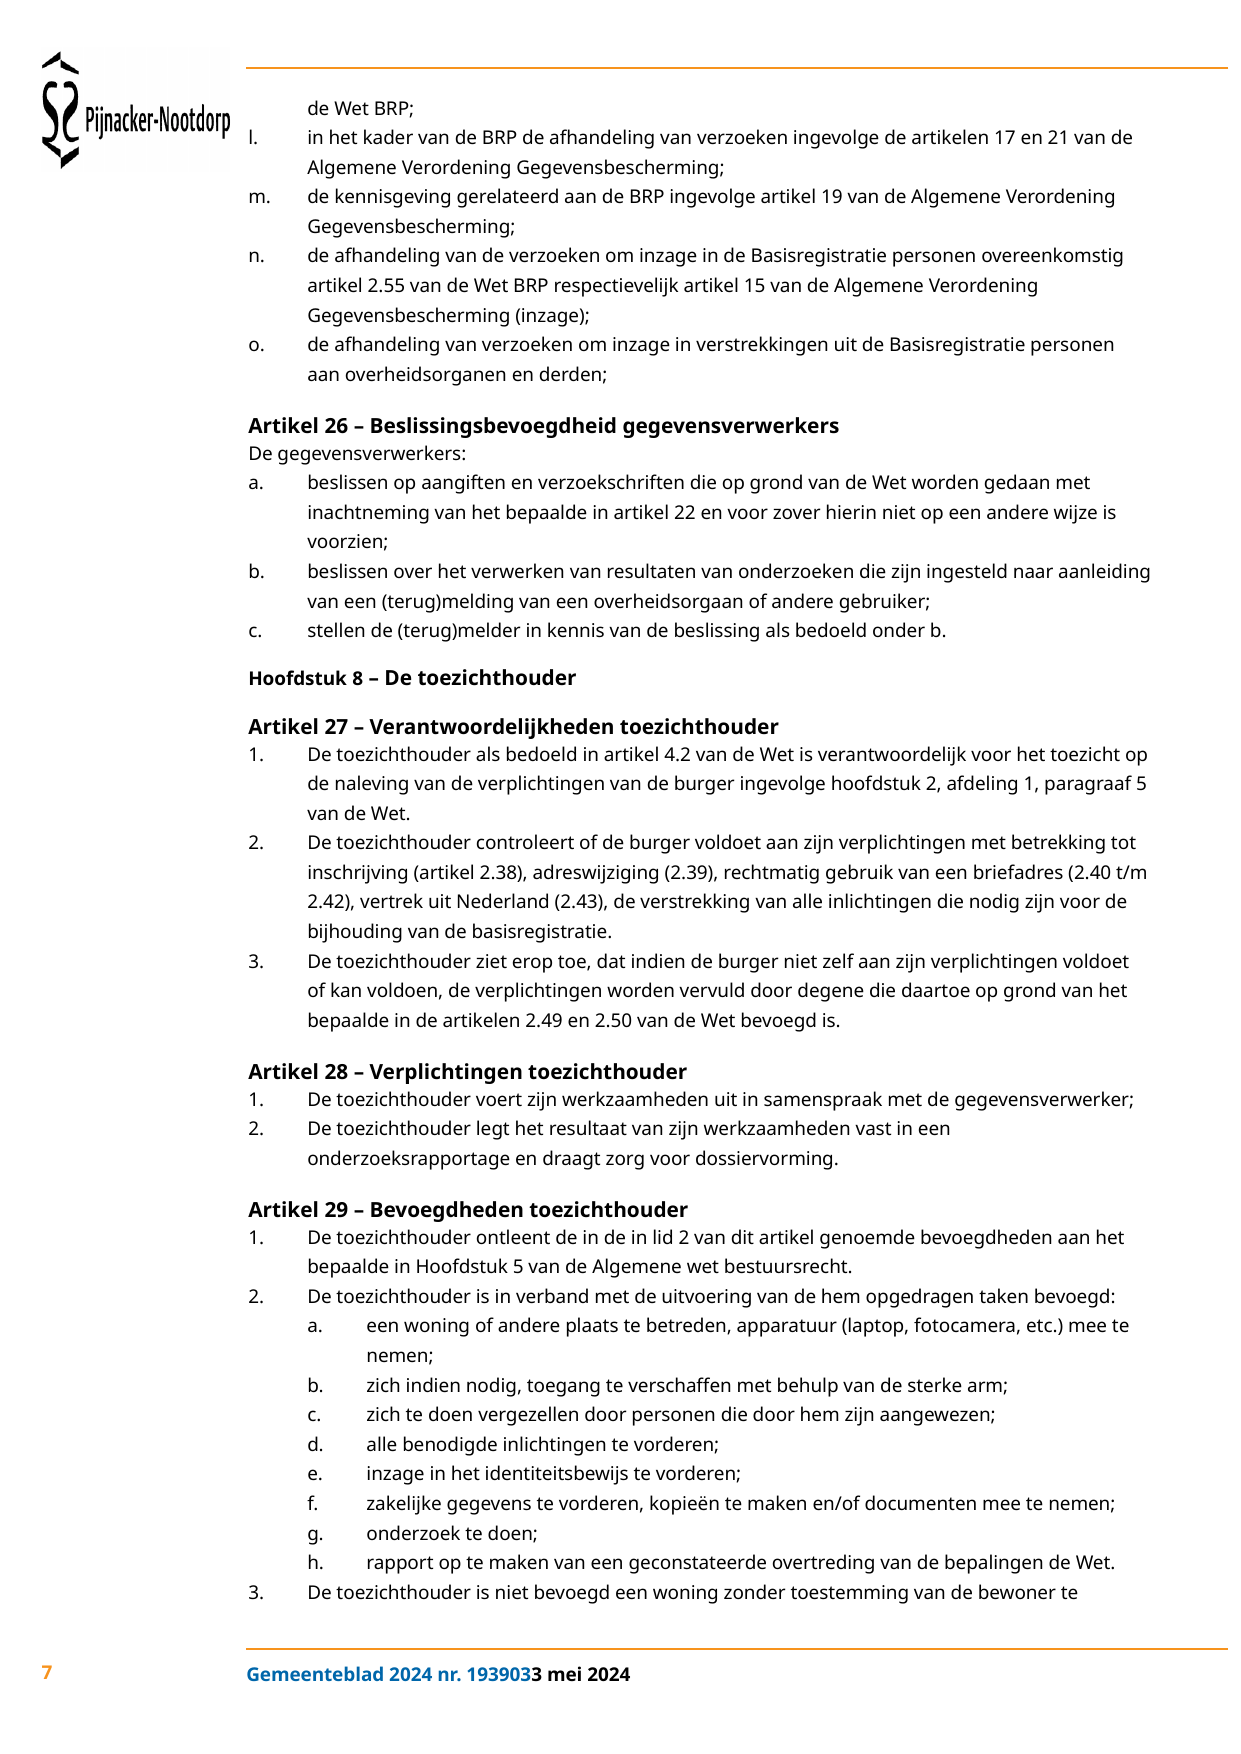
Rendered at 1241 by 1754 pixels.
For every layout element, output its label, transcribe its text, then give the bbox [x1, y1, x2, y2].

list in het kader van de BRP de afhandeling van verzoeken ingevolge de artikelen 17 en 21 van de Algemene Verordening Gegevensbescherming; [248, 124, 1152, 180]
list de afhandeling van verzoeken om inzage in verstrekkingen uit de Basisregistratie personen aan overheidsorganen en derden; [248, 331, 1152, 387]
list onderzoek te doen; [307, 1520, 1152, 1545]
list een woning of andere plaats te betreden, apparatuur (laptop, fotocamera, etc.) mee te nemen; [307, 1313, 1152, 1368]
list De toezichthouder is niet bevoegd een woning zonder toestemming van de bewoner te [248, 1579, 1152, 1604]
list de Wet BRP; [248, 95, 1152, 121]
text Artikel 26 – Beslissingsbevoegdheid gegevensverwerkers [248, 411, 1152, 440]
list De toezichthouder ontleent de in de in lid 2 van dit artikel genoemde bevoegdheden aan het bepaalde in Hoofdstuk 5 van de Algemene wet bestuursrecht. [248, 1224, 1152, 1279]
list zakelijke gegevens te vorderen, kopieën te maken en/of documenten mee te nemen; [307, 1490, 1152, 1516]
list De toezichthouder is in verband met de uitvoering van de hem opgedragen taken bevoegd: [248, 1283, 1152, 1309]
picture [41, 47, 231, 172]
list zich te doen vergezellen door personen die door hem zijn aangewezen; [307, 1401, 1152, 1427]
list stellen de (terug)melder in kennis van de beslissing als bedoeld onder b. [248, 617, 1152, 643]
list alle benodigde inlichtingen te vorderen; [307, 1431, 1152, 1457]
text Artikel 27 – Verantwoordelijkheden toezichthouder [248, 712, 1152, 741]
text Hoofdstuk 8 – De toezichthouder [248, 663, 1152, 691]
list beslissen op aangiften en verzoekschriften die op grond van de Wet worden gedaan met inachtneming van het bepaalde in artikel 22 en voor zover hierin niet op een andere wijze is voorzien; [248, 469, 1152, 554]
list de kennisgeving gerelateerd aan de BRP ingevolge artikel 19 van de Algemene Verordening Gegevensbescherming; [248, 183, 1152, 239]
list zich indien nodig, toegang te verschaffen met behulp van de sterke arm; [307, 1372, 1152, 1397]
text Artikel 29 – Bevoegdheden toezichthouder [248, 1195, 1152, 1224]
list De toezichthouder legt het resultaat van zijn werkzaamheden vast in een onderzoeksrapportage en draagt zorg voor dossiervorming. [248, 1115, 1152, 1171]
list De toezichthouder als bedoeld in artikel 4.2 van de Wet is verantwoordelijk voor het toezicht op de naleving van de verplichtingen van de burger ingevolge hoofdstuk 2, afdeling 1, paragraaf 5 van de Wet. [248, 741, 1152, 826]
list de afhandeling van de verzoeken om inzage in de Basisregistratie personen overeenkomstig artikel 2.55 van de Wet BRP respectievelijk artikel 15 van de Algemene Verordening Gegevensbescherming (inzage); [248, 243, 1152, 328]
list beslissen over het verwerken van resultaten van onderzoeken die zijn ingesteld naar aanleiding van een (terug)melding van een overheidsorgaan of andere gebruiker; [248, 558, 1152, 613]
list rapport op te maken van een geconstateerde overtreding van de bepalingen de Wet. [307, 1549, 1152, 1575]
list De toezichthouder ziet erop toe, dat indien de burger niet zelf aan zijn verplichtingen voldoet of kan voldoen, de verplichtingen worden vervuld door degene die daartoe op grond van het bepaalde in de artikelen 2.49 en 2.50 van de Wet bevoegd is. [248, 948, 1152, 1033]
list inzage in het identiteitsbewijs te vorderen; [307, 1461, 1152, 1486]
list De toezichthouder voert zijn werkzaamheden uit in samenspraak met de gegevensverwerker; [248, 1086, 1152, 1112]
text Artikel 28 – Verplichtingen toezichthouder [248, 1057, 1152, 1086]
text De gegevensverwerkers: [248, 440, 1152, 466]
list De toezichthouder controleert of de burger voldoet aan zijn verplichtingen met betrekking tot inschrijving (artikel 2.38), adreswijziging (2.39), rechtmatig gebruik van een briefadres (2.40 t/m 2.42), vertrek uit Nederland (2.43), de verstrekking van alle inlichtingen die nodig zijn voor de bijhouding van de basisregistratie. [248, 829, 1152, 944]
